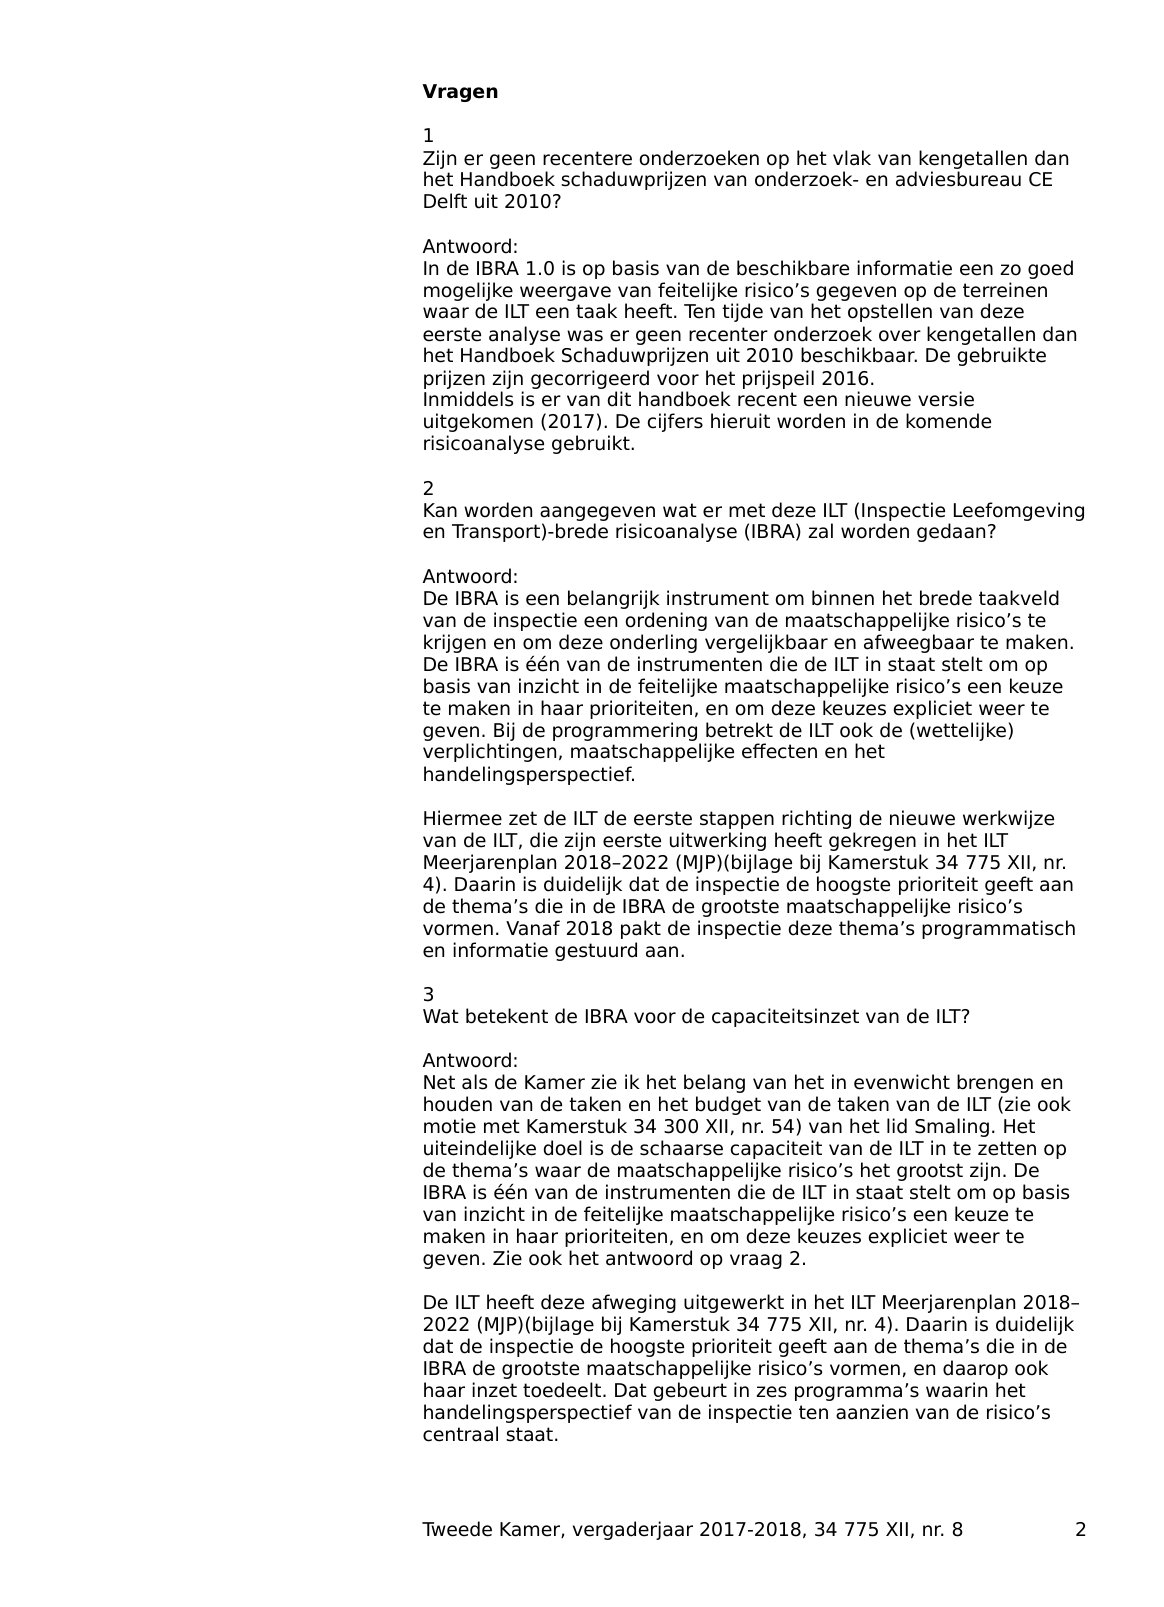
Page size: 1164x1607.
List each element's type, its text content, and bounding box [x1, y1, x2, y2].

text De IBRA is een belangrijk instrument om binnen het brede taakveld van de inspectie een ordening van de maatschappelijke risico’s te krijgen en om deze onderling vergelijkbaar en afweegbaar te maken. De IBRA is één van de instrumenten die de ILT in staat stelt om op basis van inzicht in de feitelijke maatschappelijke risico’s een keuze te maken in haar prioriteiten, en om deze keuzes expliciet weer te geven. Bij de programmering betrekt de ILT ook de (wettelijke) verplichtingen, maatschappelijke effecten en het handelingsperspectief. [422, 588, 1087, 785]
text 3 [422, 984, 1087, 1006]
text Net als de Kamer zie ik het belang van het in evenwicht brengen en houden van de taken en het budget van de taken van de ILT (zie ook motie met Kamerstuk 34 300 XII, nr. 54) van het lid Smaling. Het uiteindelijke doel is de schaarse capaciteit van de ILT in te zetten op de thema’s waar de maatschappelijke risico’s het grootst zijn. De IBRA is één van de instrumenten die de ILT in staat stelt om op basis van inzicht in de feitelijke maatschappelijke risico’s een keuze te maken in haar prioriteiten, en om deze keuzes expliciet weer te geven. Zie ook het antwoord op vraag 2. [422, 1072, 1087, 1269]
text Inmiddels is er van dit handboek recent een nieuwe versie uitgekomen (2017). De cijfers hieruit worden in de komende risicoanalyse gebruikt. [422, 389, 1087, 455]
subtitle Vragen [422, 81, 1087, 103]
text Wat betekent de IBRA voor de capaciteitsinzet van de ILT? [422, 1006, 1087, 1028]
text Hiermee zet de ILT de eerste stappen richting de nieuwe werkwijze van de ILT, die zijn eerste uitwerking heeft gekregen in het ILT Meerjarenplan 2018–2022 (MJP)(bijlage bij Kamerstuk 34 775 XII, nr. 4). Daarin is duidelijk dat de inspectie de hoogste prioriteit geeft aan de thema’s die in de IBRA de grootste maatschappelijke risico’s vormen. Vanaf 2018 pakt de inspectie deze thema’s programmatisch en informatie gestuurd aan. [422, 808, 1087, 961]
text Kan worden aangegeven wat er met deze ILT (Inspectie Leefomgeving en Transport)-brede risicoanalyse (IBRA) zal worden gedaan? [422, 499, 1087, 543]
text 1 [422, 125, 1087, 147]
text Antwoord: [422, 566, 1087, 588]
text Zijn er geen recentere onderzoeken op het vlak van kengetallen dan het Handboek schaduwprijzen van onderzoek- en adviesbureau CE Delft uit 2010? [422, 147, 1087, 213]
text Antwoord: [422, 236, 1087, 257]
text Antwoord: [422, 1050, 1087, 1072]
text In de IBRA 1.0 is op basis van de beschikbare informatie een zo goed mogelijke weergave van feitelijke risico’s gegeven op de terreinen waar de ILT een taak heeft. Ten tijde van het opstellen van deze eerste analyse was er geen recenter onderzoek over kengetallen dan het Handboek Schaduwprijzen uit 2010 beschikbaar. De gebruikte prijzen zijn gecorrigeerd voor het prijspeil 2016. [422, 257, 1087, 389]
text 2 [422, 477, 1087, 499]
text De ILT heeft deze afweging uitgewerkt in het ILT Meerjarenplan 2018–2022 (MJP)(bijlage bij Kamerstuk 34 775 XII, nr. 4). Daarin is duidelijk dat de inspectie de hoogste prioriteit geeft aan de thema’s die in de IBRA de grootste maatschappelijke risico’s vormen, en daarop ook haar inzet toedeelt. Dat gebeurt in zes programma’s waarin het handelingsperspectief van de inspectie ten aanzien van de risico’s centraal staat. [422, 1292, 1087, 1446]
